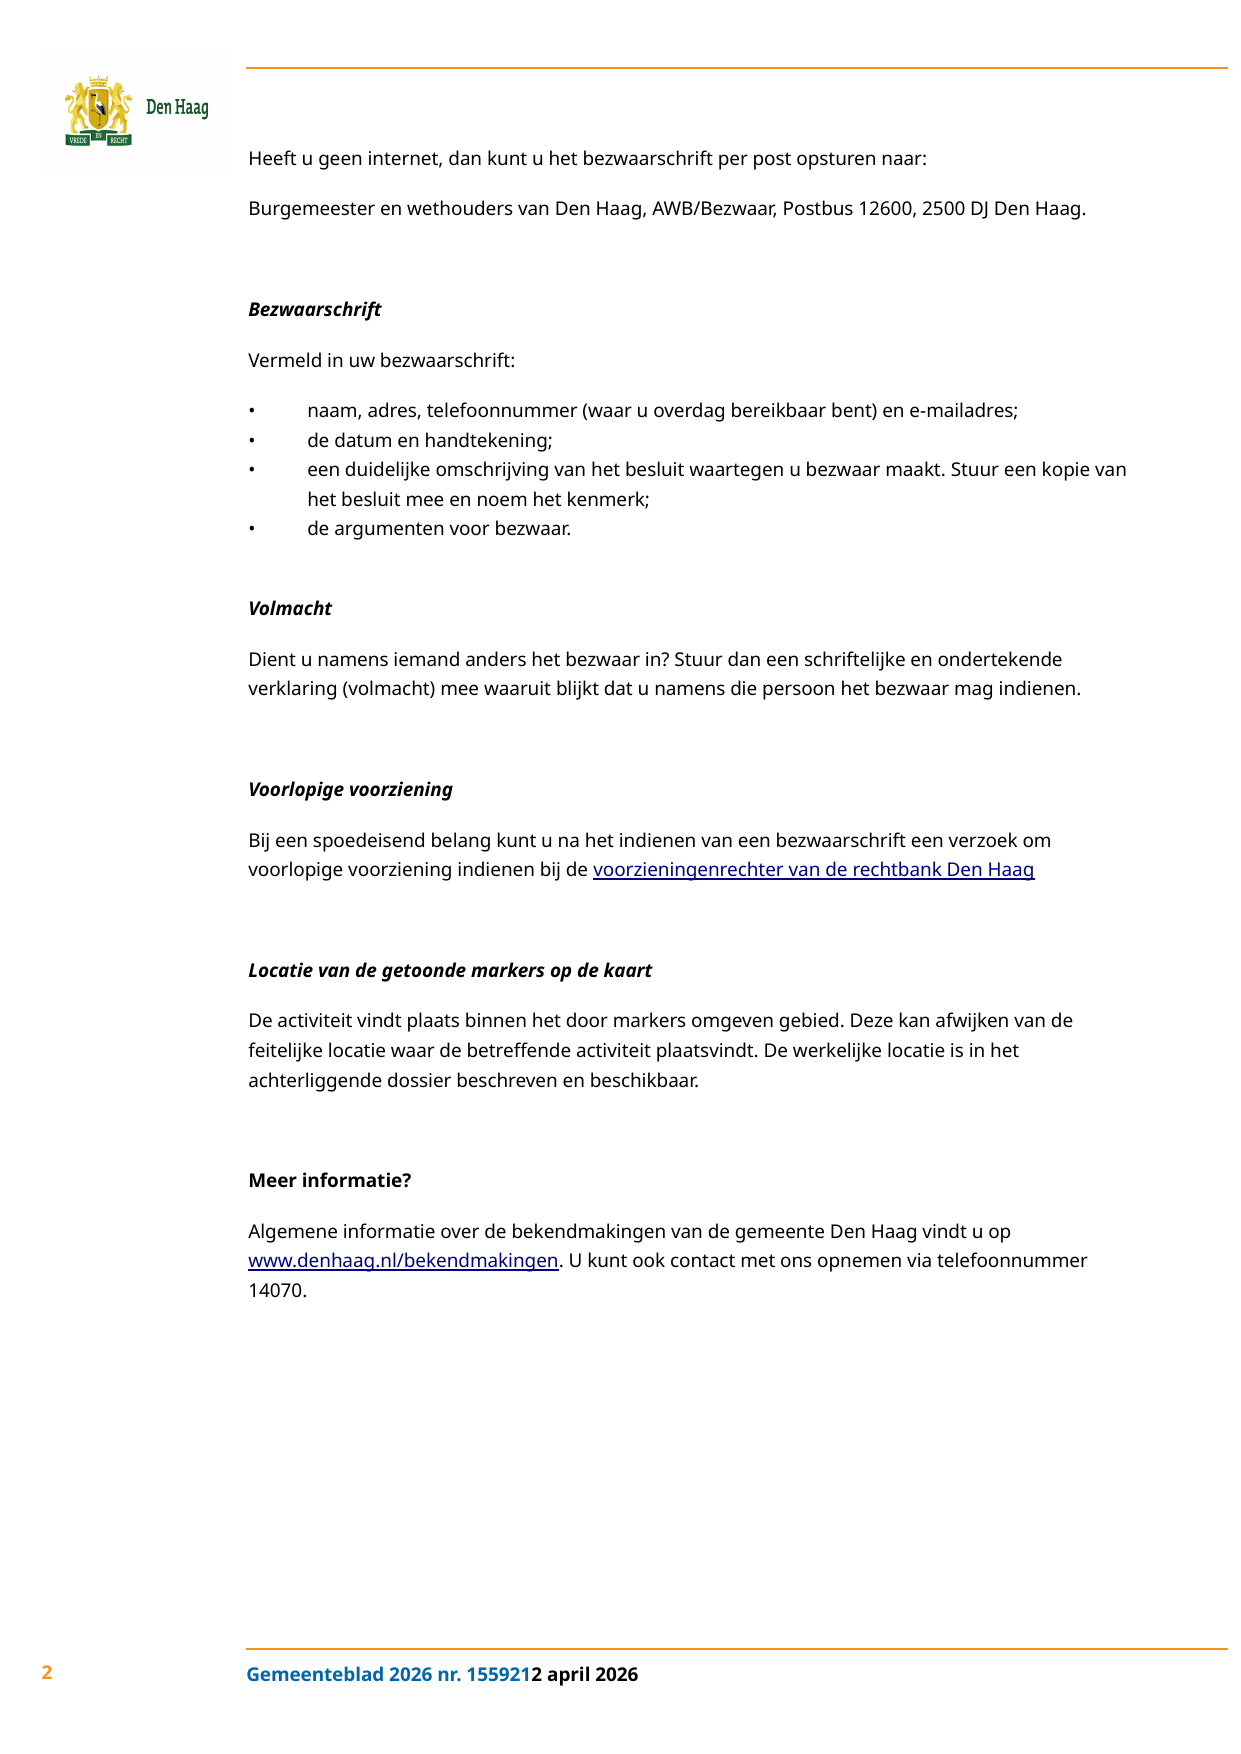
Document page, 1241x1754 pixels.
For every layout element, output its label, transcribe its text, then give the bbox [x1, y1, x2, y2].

text Vermeld in uw bezwaarschrift: [248, 347, 1152, 373]
list de argumenten voor bezwaar. [248, 516, 1152, 541]
text Voorlopige voorziening [248, 776, 1152, 802]
text Burgemeester en wethouders van Den Haag, AWB/Bezwaar, Postbus 12600, 2500 DJ Den Haag. [248, 196, 1152, 221]
list de datum en handtekening; [248, 427, 1152, 453]
text Bij een spoedeisend belang kunt u na het indienen van een bezwaarschrift een verzoek om voorlopige voorziening indienen bij de voorzieningenrechter van de rechtbank Den Haag [248, 827, 1152, 882]
text Volmacht [248, 596, 1152, 621]
text De activiteit vindt plaats binnen het door markers omgeven gebied. Deze kan afwijken van de feitelijke locatie waar de betreffende activiteit plaatsvindt. De werkelijke locatie is in het achterliggende dossier beschreven en beschikbaar. [248, 1008, 1152, 1093]
text Locatie van de getoonde markers op de kaart [248, 957, 1152, 983]
list naam, adres, telefoonnummer (waar u overdag bereikbaar bent) en e-mailadres; [248, 397, 1152, 423]
list een duidelijke omschrijving van het besluit waartegen u bezwaar maakt. Stuur een kopie van het besluit mee en noem het kenmerk; [248, 456, 1152, 512]
text Dient u namens iemand anders het bezwaar in? Stuur dan een schriftelijke en ondertekende verklaring (volmacht) mee waaruit blijkt dat u namens die persoon het bezwaar mag indienen. [248, 646, 1152, 701]
picture [41, 47, 231, 172]
text Bezwaarschrift [248, 296, 1152, 322]
text Heeft u geen internet, dan kunt u het bezwaarschrift per post opsturen naar: [248, 145, 1152, 171]
text Meer informatie? [248, 1168, 1152, 1193]
text Algemene informatie over de bekendmakingen van de gemeente Den Haag vindt u op www.denhaag.nl/bekendmakingen. U kunt ook contact met ons opnemen via telefoonnummer 14070. [248, 1218, 1152, 1303]
